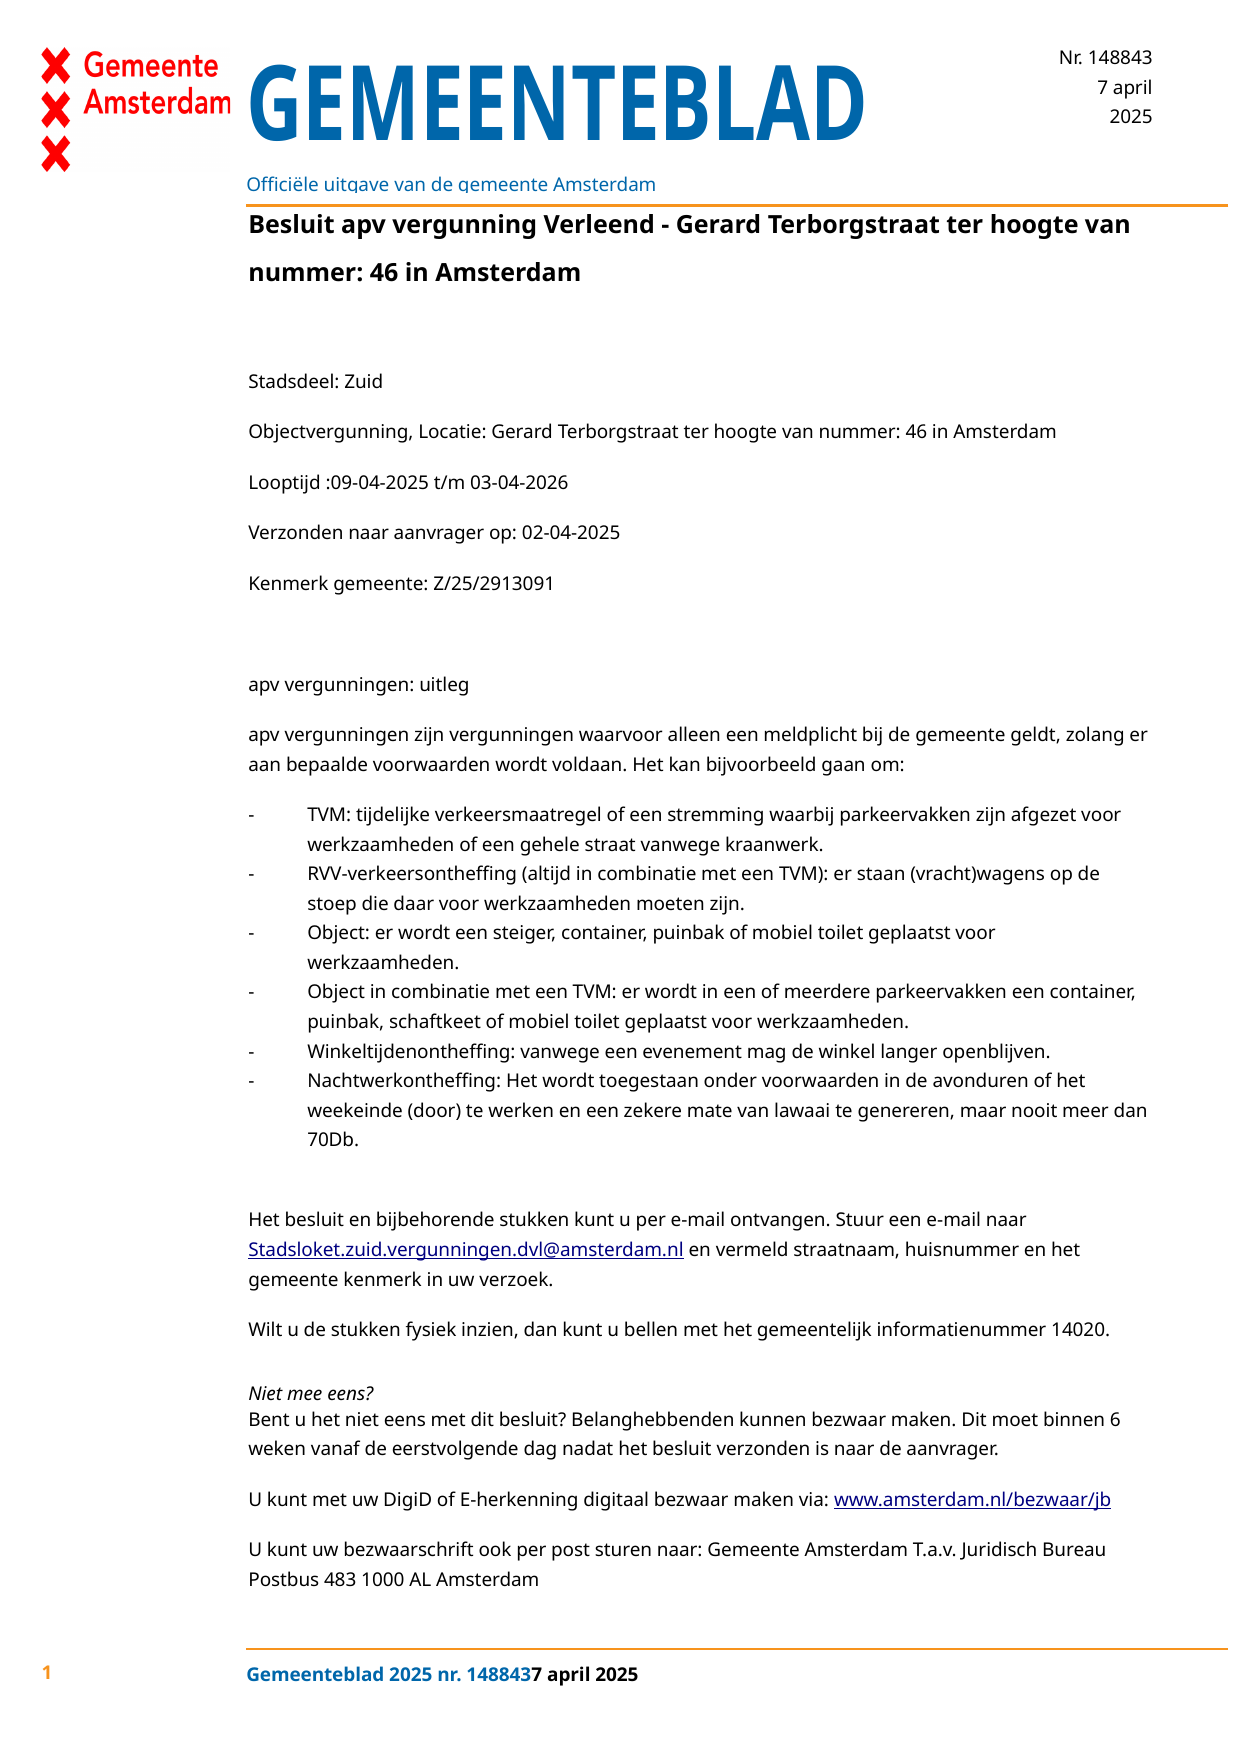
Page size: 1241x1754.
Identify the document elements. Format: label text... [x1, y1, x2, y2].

text apv vergunningen zijn vergunningen waarvoor alleen een meldplicht bij de gemeente geldt, zolang er aan bepaalde voorwaarden wordt voldaan. Het kan bijvoorbeeld gaan om: [248, 721, 1152, 777]
text Het besluit en bijbehorende stukken kunt u per e-mail ontvangen. Stuur een e-mail naar Stadsloket.zuid.vergunningen.dvl@amsterdam.nl en vermeld straatnaam, huisnummer en het gemeente kenmerk in uw verzoek. [248, 1207, 1152, 1292]
list RVV-verkeersontheffing (altijd in combinatie met een TVM): er staan (vracht)wagens op de stoep die daar voor werkzaamheden moeten zijn. [248, 860, 1152, 916]
list Object: er wordt een steiger, container, puinbak of mobiel toilet geplaatst voor werkzaamheden. [248, 919, 1152, 975]
text Niet mee eens? [248, 1380, 1152, 1406]
text U kunt met uw DigiD of E-herkenning digitaal bezwaar maken via: www.amsterdam.nl/bezwaar/jb [248, 1486, 1152, 1512]
text U kunt uw bezwaarschrift ook per post sturen naar: Gemeente Amsterdam T.a.v. Juridisch Bureau Postbus 483 1000 AL Amsterdam [248, 1536, 1152, 1592]
picture [41, 47, 231, 172]
list Nachtwerkontheffing: Het wordt toegestaan onder voorwaarden in de avonduren of het weekeinde (door) te werken en een zekere mate van lawaai te genereren, maar nooit meer dan 70Db. [248, 1067, 1152, 1152]
text Kenmerk gemeente: Z/25/2913091 [248, 570, 1152, 596]
text Wilt u de stukken fysiek inzien, dan kunt u bellen met het gemeentelijk informatienummer 14020. [248, 1316, 1152, 1342]
list Winkeltijdenontheffing: vanwege een evenement mag de winkel langer openblijven. [248, 1038, 1152, 1064]
text Stadsdeel: Zuid [248, 368, 1152, 394]
text Bent u het niet eens met dit besluit? Belanghebbenden kunnen bezwaar maken. Dit moet binnen 6 weken vanaf de eerstvolgende dag nadat het besluit verzonden is naar de aanvrager. [248, 1406, 1152, 1461]
text Looptijd :09-04-2025 t/m 03-04-2026 [248, 469, 1152, 495]
list TVM: tijdelijke verkeersmaatregel of een stremming waarbij parkeervakken zijn afgezet voor werkzaamheden of een gehele straat vanwege kraanwerk. [248, 801, 1152, 857]
text apv vergunningen: uitleg [248, 671, 1152, 697]
text Objectvergunning, Locatie: Gerard Terborgstraat ter hoogte van nummer: 46 in Amsterdam [248, 419, 1152, 444]
text Verzonden naar aanvrager op: 02-04-2025 [248, 519, 1152, 545]
list Object in combinatie met een TVM: er wordt in een of meerdere parkeervakken een container, puinbak, schaftkeet of mobiel toilet geplaatst voor werkzaamheden. [248, 979, 1152, 1034]
text Besluit apv vergunning Verleend - Gerard Terborgstraat ter hoogte van nummer: 46 in Amsterdam [248, 207, 1152, 288]
